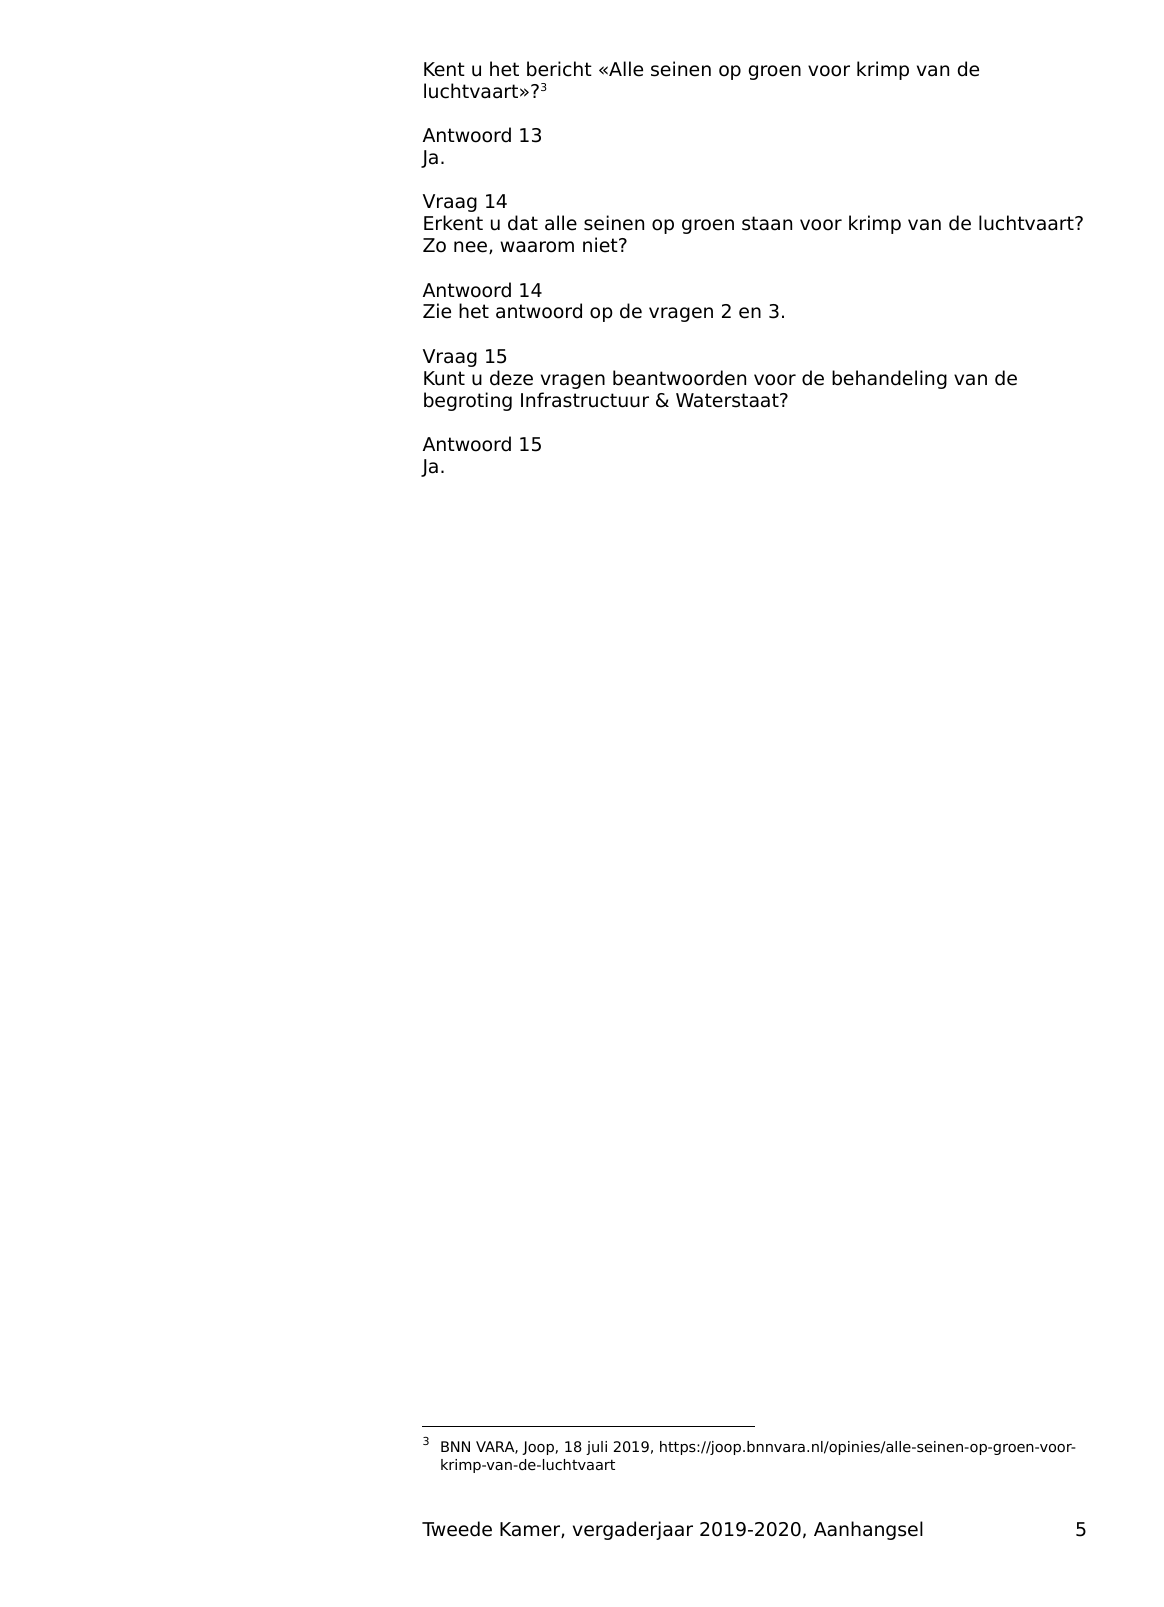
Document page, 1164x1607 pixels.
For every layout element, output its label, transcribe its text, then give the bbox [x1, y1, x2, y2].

text Zie het antwoord op de vragen 2 en 3. [422, 301, 1087, 323]
text Vraag 14 [422, 191, 1087, 213]
text Ja. [422, 147, 1087, 169]
text Antwoord 14 [422, 279, 1087, 301]
text BNN VARA, Joop, 18 juli 2019, https://joop.bnnvara.nl/opinies/alle-seinen-op-groen-voor-krimp-van-de-luchtvaart [422, 1435, 1087, 1474]
text Vraag 15 [422, 346, 1087, 368]
text Antwoord 15 [422, 434, 1087, 456]
text Kent u het bericht «Alle seinen op groen voor krimp van de luchtvaart»? [422, 59, 1087, 103]
text Erkent u dat alle seinen op groen staan voor krimp van de luchtvaart? Zo nee, waarom niet? [422, 213, 1087, 257]
text Antwoord 13 [422, 125, 1087, 147]
text Ja. [422, 456, 1087, 478]
text Kunt u deze vragen beantwoorden voor de behandeling van de begroting Infrastructuur & Waterstaat? [422, 368, 1087, 412]
